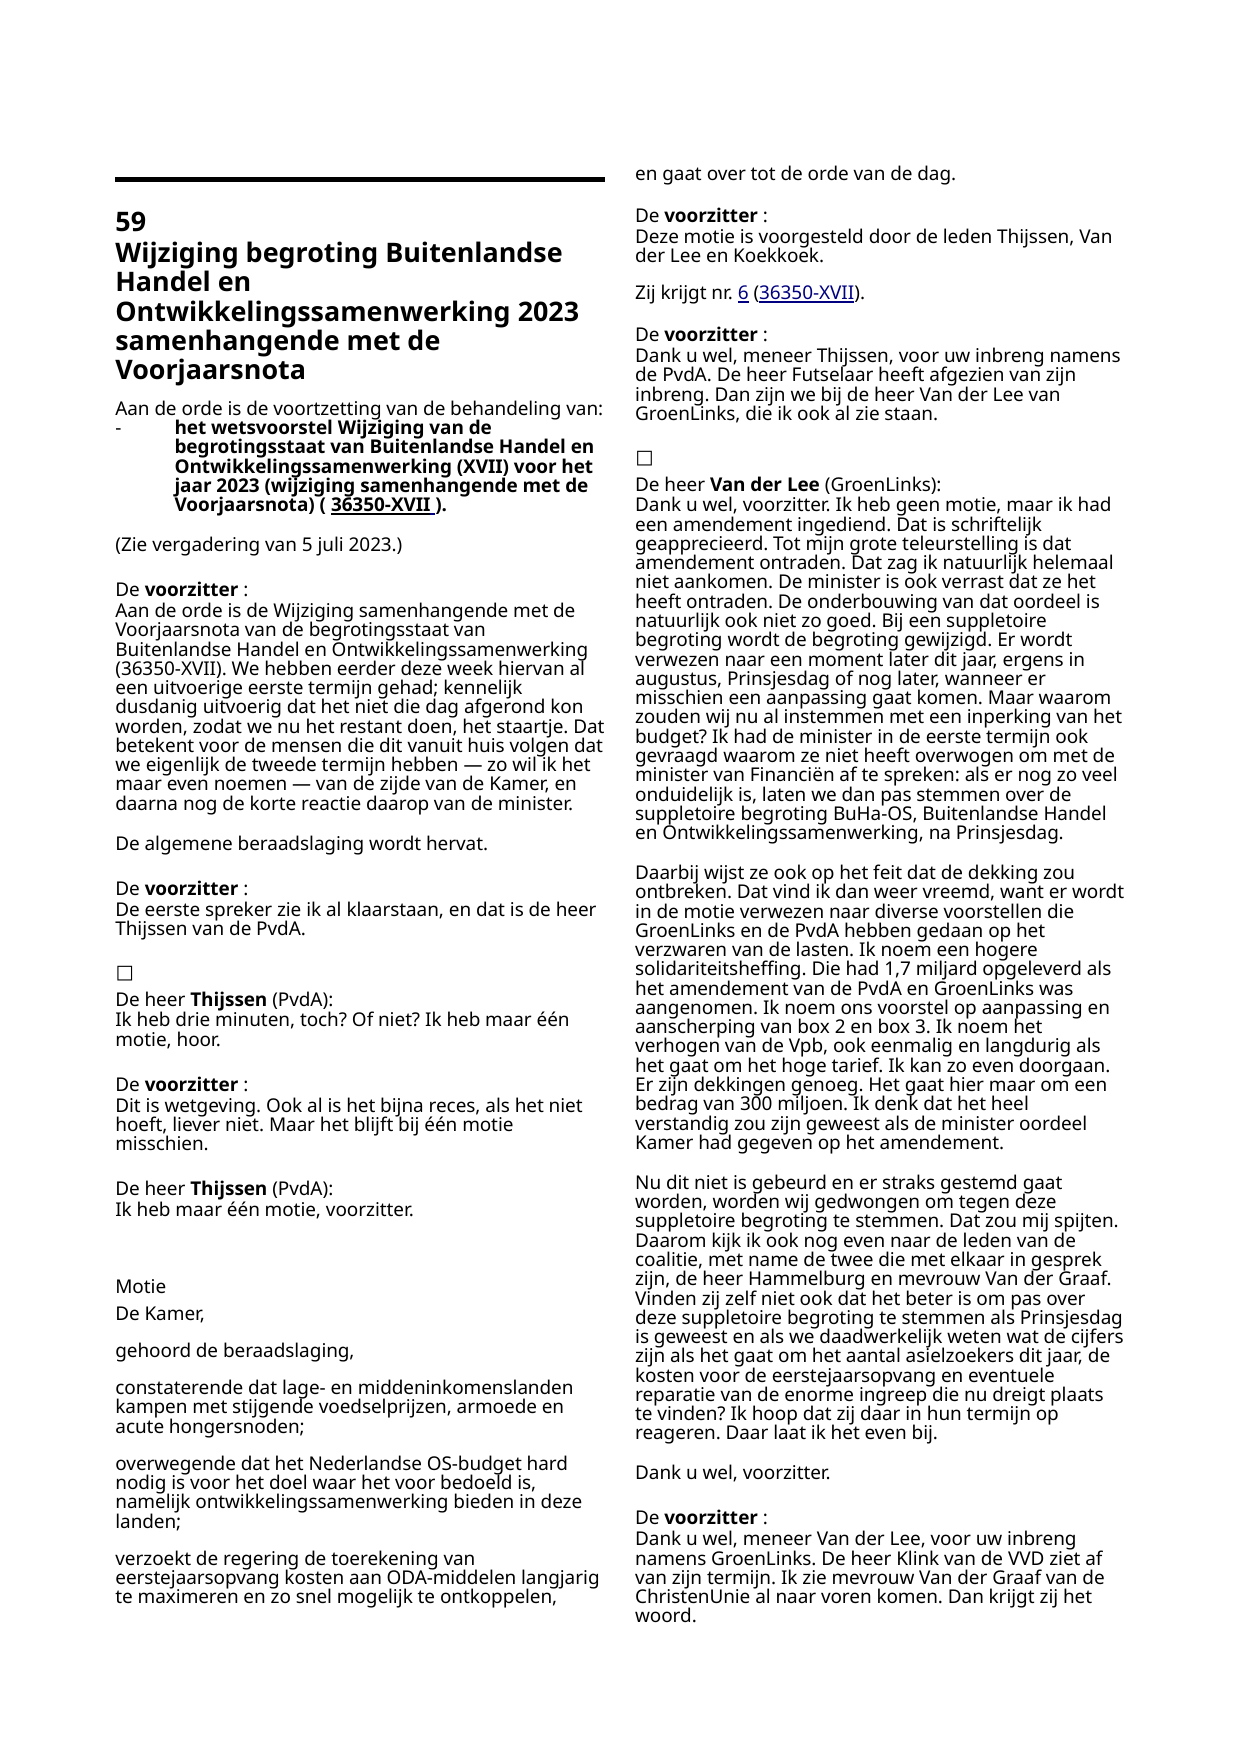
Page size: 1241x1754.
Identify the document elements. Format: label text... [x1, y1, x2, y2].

text Ik heb drie minuten, toch? Of niet? Ik heb maar één motie, hoor. [115, 1011, 605, 1050]
list het wetsvoorstel Wijziging van de begrotingsstaat van Buitenlandse Handel en Ontwikkelingssamenwerking (XVII) voor het jaar 2023 (wijziging samenhangende met de Voorjaarsnota) ( 36350-XVII ). [115, 419, 605, 515]
text Motie [115, 1274, 605, 1299]
text Deze motie is voorgesteld door de leden Thijssen, Van der Lee en Koekkoek. [635, 228, 1125, 267]
text Aan de orde is de voortzetting van de behandeling van: [115, 400, 605, 419]
text De Kamer, [115, 1305, 605, 1324]
text Daarbij wijst ze ook op het feit dat de dekking zou ontbreken. Dat vind ik dan weer vreemd, want er wordt in de motie verwezen naar diverse voorstellen die GroenLinks en de PvdA hebben gedaan op het verzwaren van de lasten. Ik noem een hogere solidariteitsheffing. Die had 1,7 miljard opgeleverd als het amendement van de PvdA en GroenLinks was aangenomen. Ik noem ons voorstel op aanpassing en aanscherping van box 2 en box 3. Ik noem het verhogen van de Vpb, ook eenmalig en langdurig als het gaat om het hoge tarief. Ik kan zo even doorgaan. Er zijn dekkingen genoeg. Het gaat hier maar om een bedrag van 300 miljoen. Ik denk dat het heel verstandig zou zijn geweest als de minister oordeel Kamer had gegeven op het amendement. [635, 864, 1125, 1153]
text Nu dit niet is gebeurd en er straks gestemd gaat worden, worden wij gedwongen om tegen deze suppletoire begroting te stemmen. Dat zou mij spijten. Daarom kijk ik ook nog even naar de leden van de coalitie, met name de twee die met elkaar in gesprek zijn, de heer Hammelburg en mevrouw Van der Graaf. Vinden zij zelf niet ook dat het beter is om pas over deze suppletoire begroting te stemmen als Prinsjesdag is geweest en als we daadwerkelijk weten wat de cijfers zijn als het gaat om het aantal asielzoekers dit jaar, de kosten voor de eerstejaarsopvang en eventuele reparatie van de enorme ingreep die nu dreigt plaats te vinden? Ik hoop dat zij daar in hun termijn op reageren. Daar laat ik het even bij. [635, 1174, 1125, 1444]
text (Zie vergadering van 5 juli 2023.) [115, 536, 605, 555]
text en gaat over tot de orde van de dag. [635, 165, 1125, 184]
text ⬜ [635, 445, 1125, 471]
text De voorzitter : [115, 576, 605, 602]
text De heer Van der Lee (GroenLinks): [635, 471, 1125, 496]
text De voorzitter : [635, 202, 1125, 228]
text 59 [115, 203, 605, 239]
text Dank u wel, voorzitter. Ik heb geen motie, maar ik had een amendement ingediend. Dat is schriftelijk geapprecieerd. Tot mijn grote teleurstelling is dat amendement ontraden. Dat zag ik natuurlijk helemaal niet aankomen. De minister is ook verrast dat ze het heeft ontraden. De onderbouwing van dat oordeel is natuurlijk ook niet zo goed. Bij een suppletoire begroting wordt de begroting gewijzigd. Er wordt verwezen naar een moment later dit jaar, ergens in augustus, Prinsjesdag of nog later, wanneer er misschien een aanpassing gaat komen. Maar waarom zouden wij nu al instemmen met een inperking van het budget? Ik had de minister in de eerste termijn ook gevraagd waarom ze niet heeft overwogen om met de minister van Financiën af te spreken: als er nog zo veel onduidelijk is, laten we dan pas stemmen over de suppletoire begroting BuHa-OS, Buitenlandse Handel en Ontwikkelingssamenwerking, na Prinsjesdag. [635, 496, 1125, 843]
text De heer Thijssen (PvdA): [115, 986, 605, 1011]
text De voorzitter : [115, 875, 605, 901]
text De voorzitter : [115, 1071, 605, 1097]
text overwegende dat het Nederlandse OS-budget hard nodig is voor het doel waar het voor bedoeld is, namelijk ontwikkelingssamenwerking bieden in deze landen; [115, 1455, 605, 1532]
text De voorzitter : [635, 321, 1125, 347]
text verzoekt de regering de toerekening van eerstejaarsopvang kosten aan ODA-middelen langjarig te maximeren en zo snel mogelijk te ontkoppelen, [115, 1549, 605, 1607]
text De algemene beraadslaging wordt hervat. [115, 835, 605, 854]
text ⬜ [115, 960, 605, 986]
text De eerste spreker zie ik al klaarstaan, en dat is de heer Thijssen van de PvdA. [115, 901, 605, 939]
text Wijziging begroting Buitenlandse Handel en Ontwikkelingssamenwerking 2023 samenhangende met de Voorjaarsnota [115, 239, 605, 400]
text De heer Thijssen (PvdA): [115, 1175, 605, 1201]
text Dit is wetgeving. Ook al is het bijna reces, als het niet hoeft, liever niet. Maar het blijft bij één motie misschien. [115, 1097, 605, 1154]
text Aan de orde is de Wijziging samenhangende met de Voorjaarsnota van de begrotingsstaat van Buitenlandse Handel en Ontwikkelingssamenwerking (36350-XVII). We hebben eerder deze week hiervan al een uitvoerige eerste termijn gehad; kennelijk dusdanig uitvoerig dat het niet die dag afgerond kon worden, zodat we nu het restant doen, het staartje. Dat betekent voor de mensen die dit vanuit huis volgen dat we eigenlijk de tweede termijn hebben — zo wil ik het maar even noemen — van de zijde van de Kamer, en daarna nog de korte reactie daarop van de minister. [115, 602, 605, 814]
text Dank u wel, meneer Thijssen, voor uw inbreng namens de PvdA. De heer Futselaar heeft afgezien van zijn inbreng. Dan zijn we bij de heer Van der Lee van GroenLinks, die ik ook al zie staan. [635, 347, 1125, 424]
text constaterende dat lage- en middeninkomenslanden kampen met stijgende voedselprijzen, armoede en acute hongersnoden; [115, 1379, 605, 1437]
text Dank u wel, voorzitter. [635, 1464, 1125, 1484]
text Ik heb maar één motie, voorzitter. [115, 1201, 605, 1220]
text gehoord de beraadslaging, [115, 1342, 605, 1362]
text Dank u wel, meneer Van der Lee, voor uw inbreng namens GroenLinks. De heer Klink van de VVD ziet af van zijn termijn. Ik zie mevrouw Van der Graaf van de ChristenUnie al naar voren komen. Dan krijgt zij het woord. [635, 1530, 1125, 1627]
text De voorzitter : [635, 1504, 1125, 1530]
text Zij krijgt nr. 6 (36350-XVII). [635, 284, 1125, 303]
